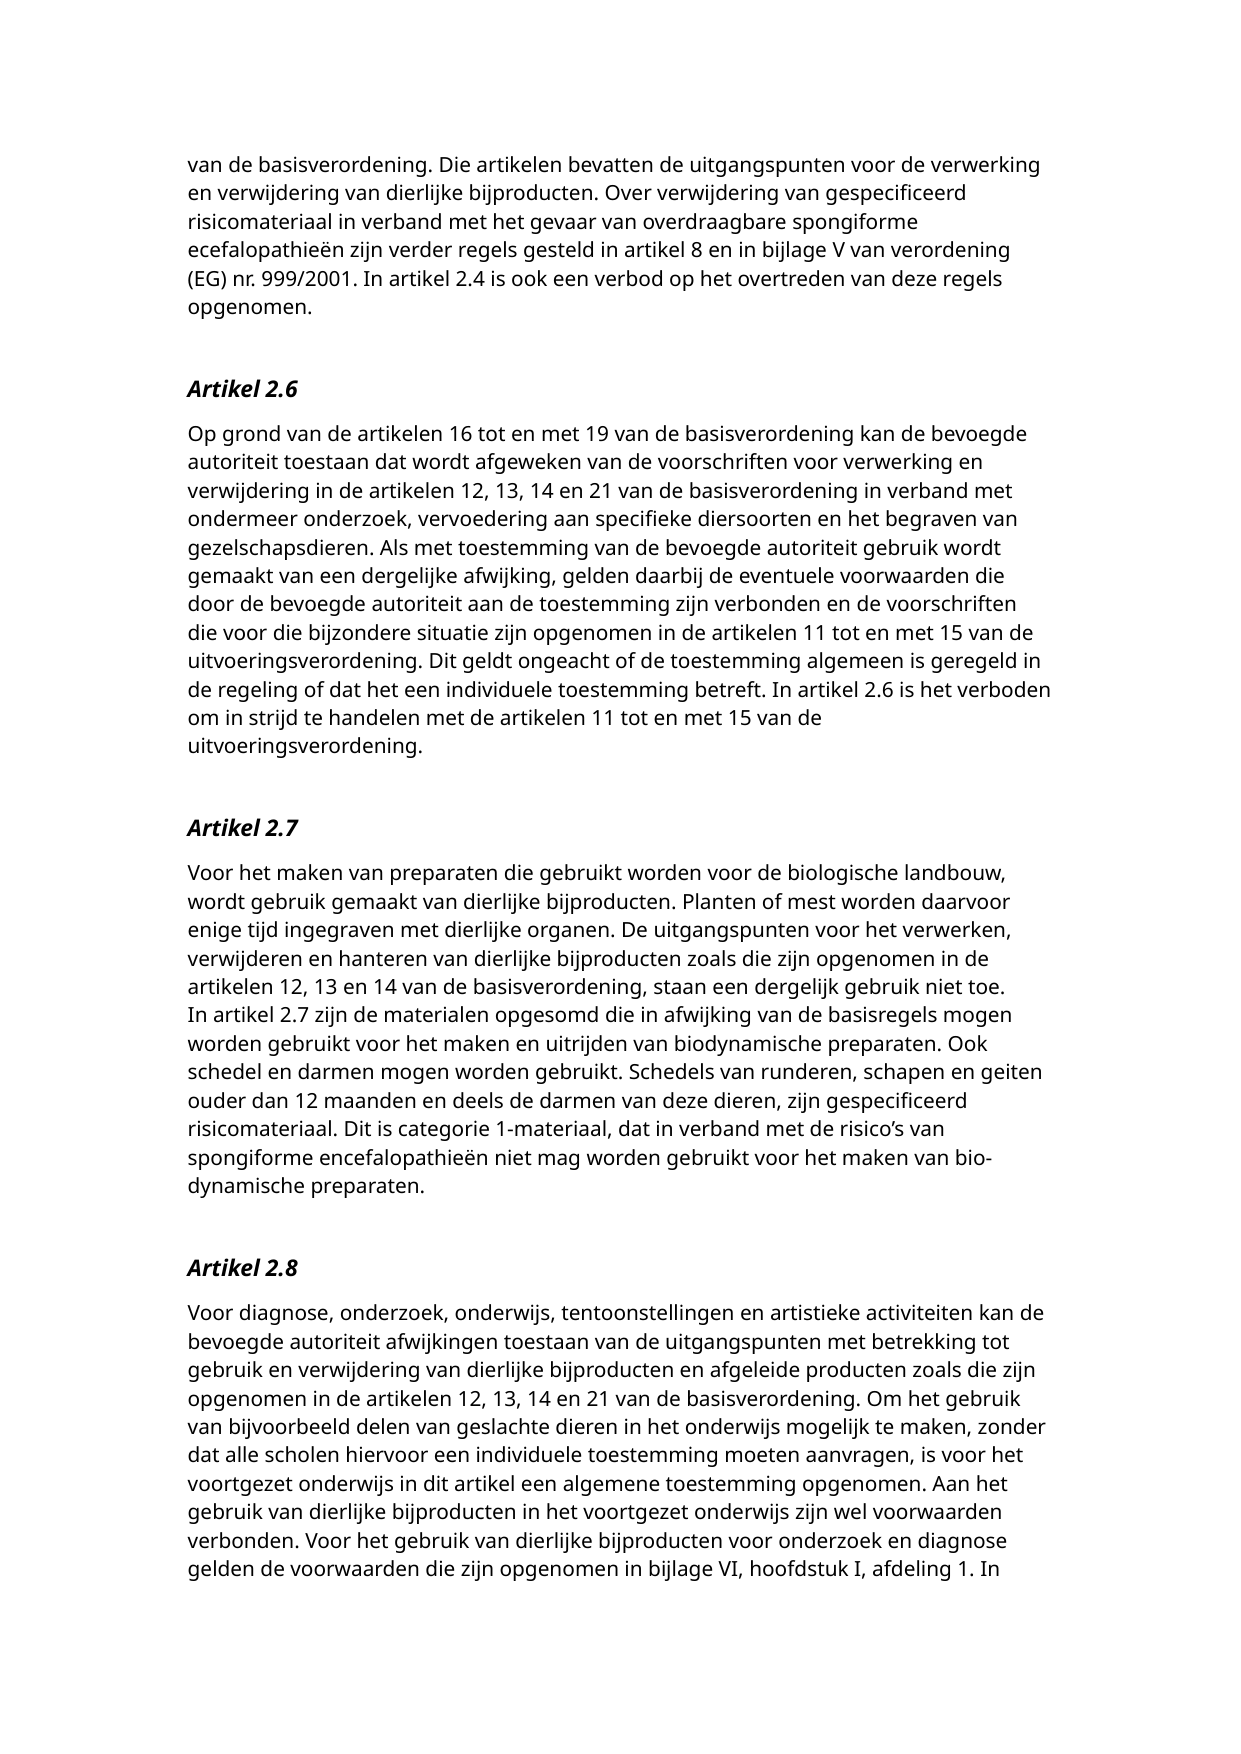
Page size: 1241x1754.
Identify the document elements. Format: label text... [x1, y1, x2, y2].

text In artikel 2.7 zijn de materialen opgesomd die in afwijking van de basisregels mogen worden gebruikt voor het maken en uitrijden van biodynamische preparaten. Ook schedel en darmen mogen worden gebruikt. Schedels van runderen, schapen en geiten ouder dan 12 maanden en deels de darmen van deze dieren, zijn gespecificeerd risicomateriaal. Dit is categorie 1-materiaal, dat in verband met de risico’s van spongiforme encefalopathieën niet mag worden gebruikt voor het maken van bio-dynamische preparaten. [187, 1001, 1053, 1199]
text Voor het maken van preparaten die gebruikt worden voor de biologische landbouw, wordt gebruik gemaakt van dierlijke bijproducten. Planten of mest worden daarvoor enige tijd ingegraven met dierlijke organen. De uitgangspunten voor het verwerken, verwijderen en hanteren van dierlijke bijproducten zoals die zijn opgenomen in de artikelen 12, 13 en 14 van de basisverordening, staan een dergelijk gebruik niet toe. [187, 858, 1053, 1001]
text Op grond van de artikelen 16 tot en met 19 van de basisverordening kan de bevoegde autoriteit toestaan dat wordt afgeweken van de voorschriften voor verwerking en verwijdering in de artikelen 12, 13, 14 en 21 van de basisverordening in verband met ondermeer onderzoek, vervoedering aan specifieke diersoorten en het begraven van gezelschapsdieren. Als met toestemming van de bevoegde autoriteit gebruik wordt gemaakt van een dergelijke afwijking, gelden daarbij de eventuele voorwaarden die door de bevoegde autoriteit aan de toestemming zijn verbonden en de voorschriften die voor die bijzondere situatie zijn opgenomen in de artikelen 11 tot en met 15 van de uitvoeringsverordening. Dit geldt ongeacht of de toestemming algemeen is geregeld in de regeling of dat het een individuele toestemming betreft. In artikel 2.6 is het verboden om in strijd te handelen met de artikelen 11 tot en met 15 van de uitvoeringsverordening. [187, 419, 1053, 760]
text Voor diagnose, onderzoek, onderwijs, tentoonstellingen en artistieke activiteiten kan de bevoegde autoriteit afwijkingen toestaan van de uitgangspunten met betrekking tot gebruik en verwijdering van dierlijke bijproducten en afgeleide producten zoals die zijn opgenomen in de artikelen 12, 13, 14 en 21 van de basisverordening. Om het gebruik van bijvoorbeeld delen van geslachte dieren in het onderwijs mogelijk te maken, zonder dat alle scholen hiervoor een individuele toestemming moeten aanvragen, is voor het voortgezet onderwijs in dit artikel een algemene toestemming opgenomen. Aan het gebruik van dierlijke bijproducten in het voortgezet onderwijs zijn wel voorwaarden verbonden. Voor het gebruik van dierlijke bijproducten voor onderzoek en diagnose gelden de voorwaarden die zijn opgenomen in bijlage VI, hoofdstuk I, afdeling 1. In [187, 1298, 1053, 1583]
subtitle Artikel 2.6 [187, 373, 1053, 404]
subtitle Artikel 2.8 [187, 1252, 1053, 1283]
text van de basisverordening. Die artikelen bevatten de uitgangspunten voor de verwerking en verwijdering van dierlijke bijproducten. Over verwijdering van gespecificeerd risicomateriaal in verband met het gevaar van overdraagbare spongiforme ecefalopathieën zijn verder regels gesteld in artikel 8 en in bijlage V van verordening (EG) nr. 999/2001. In artikel 2.4 is ook een verbod op het overtreden van deze regels opgenomen. [187, 150, 1053, 321]
subtitle Artikel 2.7 [187, 812, 1053, 843]
